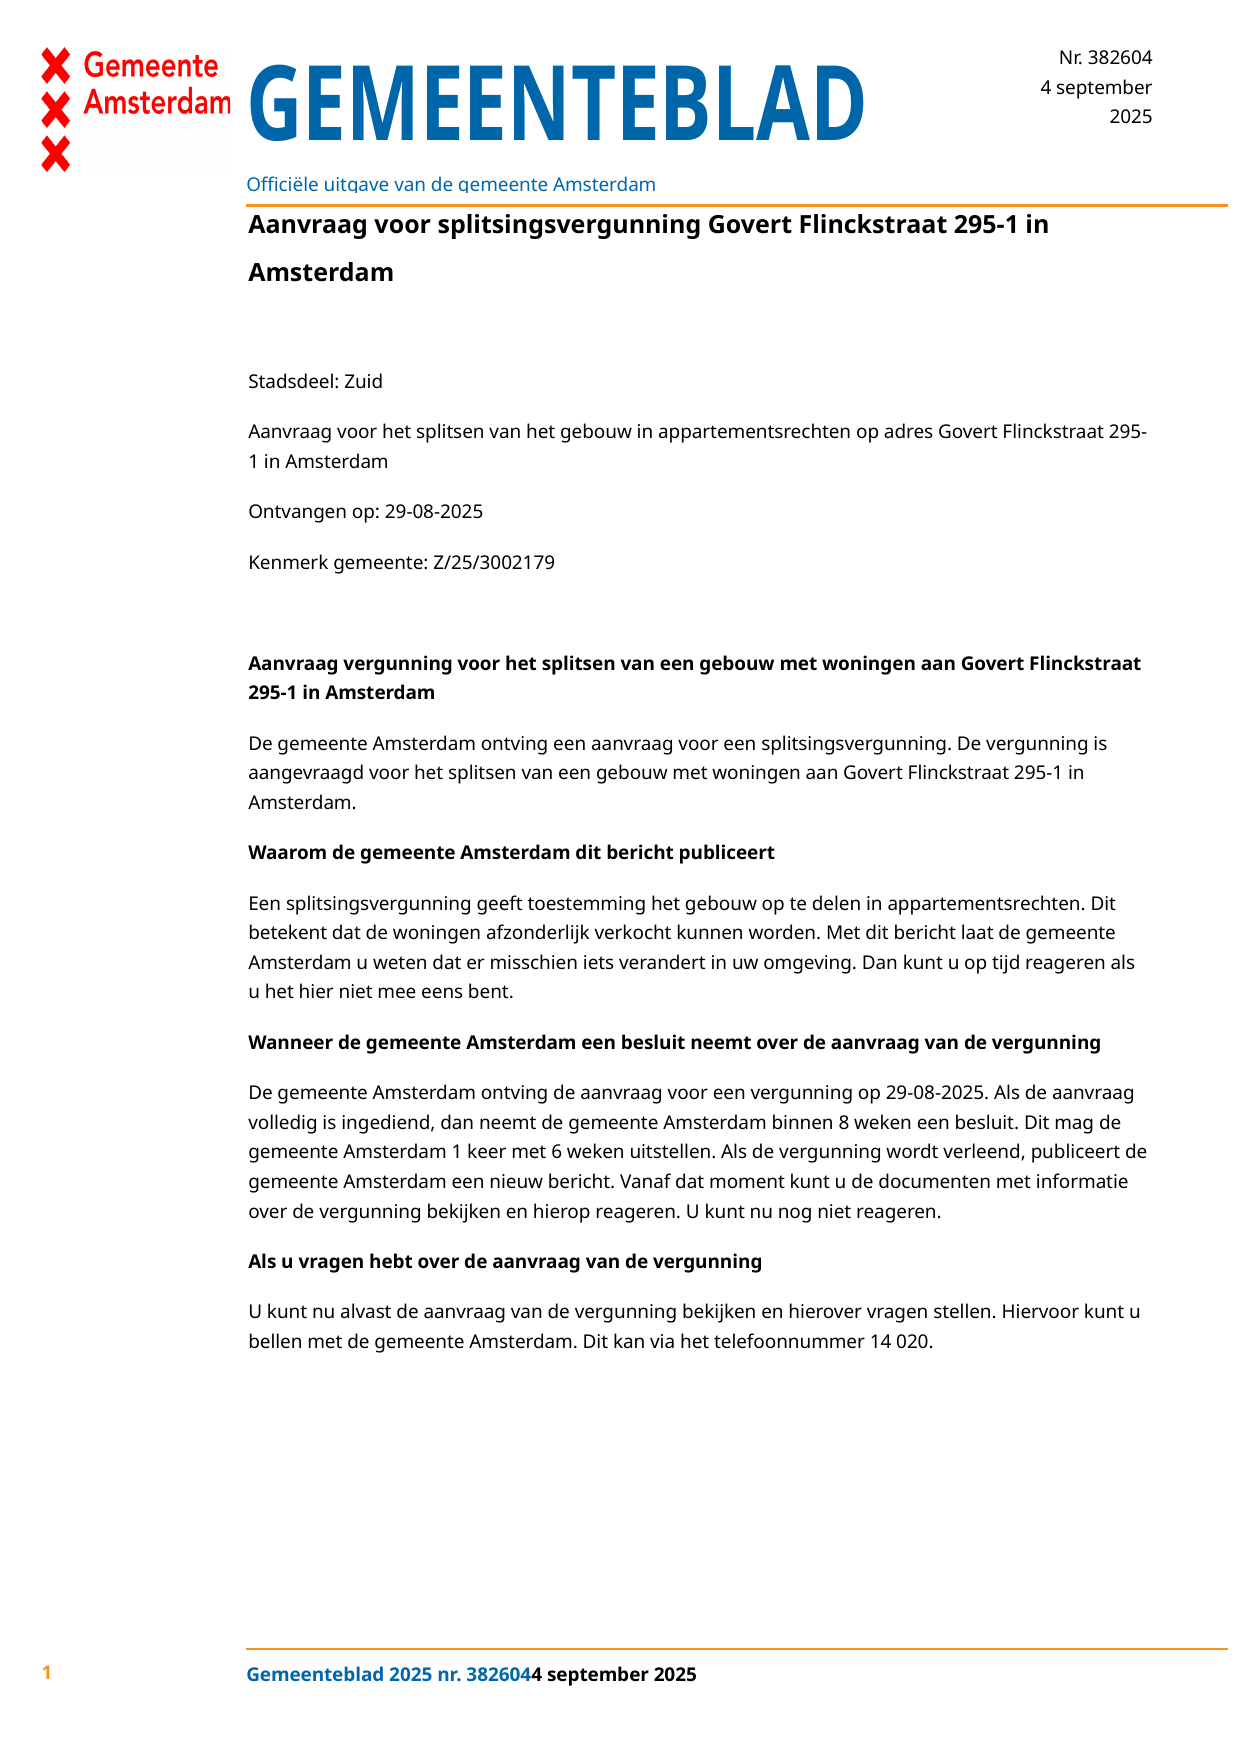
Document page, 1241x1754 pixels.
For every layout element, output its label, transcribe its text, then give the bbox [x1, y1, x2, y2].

text Wanneer de gemeente Amsterdam een besluit neemt over de aanvraag van de vergunning [248, 1029, 1152, 1055]
text De gemeente Amsterdam ontving een aanvraag voor een splitsingsvergunning. De vergunning is aangevraagd voor het splitsen van een gebouw met woningen aan Govert Flinckstraat 295-1 in Amsterdam. [248, 730, 1152, 815]
text Stadsdeel: Zuid [248, 368, 1152, 394]
text Aanvraag vergunning voor het splitsen van een gebouw met woningen aan Govert Flinckstraat 295-1 in Amsterdam [248, 650, 1152, 705]
text De gemeente Amsterdam ontving de aanvraag voor een vergunning op 29-08-2025. Als de aanvraag volledig is ingediend, dan neemt de gemeente Amsterdam binnen 8 weken een besluit. Dit mag de gemeente Amsterdam 1 keer met 6 weken uitstellen. Als de vergunning wordt verleend, publiceert de gemeente Amsterdam een nieuw bericht. Vanaf dat moment kunt u de documenten met informatie over de vergunning bekijken en hierop reageren. U kunt nu nog niet reageren. [248, 1079, 1152, 1224]
text Ontvangen op: 29-08-2025 [248, 499, 1152, 524]
text Als u vragen hebt over de aanvraag van de vergunning [248, 1248, 1152, 1274]
text Waarom de gemeente Amsterdam dit bericht publiceert [248, 839, 1152, 865]
text Een splitsingsvergunning geeft toestemming het gebouw op te delen in appartementsrechten. Dit betekent dat de woningen afzonderlijk verkocht kunnen worden. Met dit bericht laat de gemeente Amsterdam u weten dat er misschien iets verandert in uw omgeving. Dan kunt u op tijd reageren als u het hier niet mee eens bent. [248, 890, 1152, 1004]
text Aanvraag voor het splitsen van het gebouw in appartementsrechten op adres Govert Flinckstraat 295-1 in Amsterdam [248, 419, 1152, 474]
text U kunt nu alvast de aanvraag van de vergunning bekijken en hierover vragen stellen. Hiervoor kunt u bellen met de gemeente Amsterdam. Dit kan via het telefoonnummer 14 020. [248, 1299, 1152, 1354]
text Kenmerk gemeente: Z/25/3002179 [248, 549, 1152, 575]
picture [41, 47, 231, 172]
text Aanvraag voor splitsingsvergunning Govert Flinckstraat 295-1 in Amsterdam [248, 207, 1152, 288]
